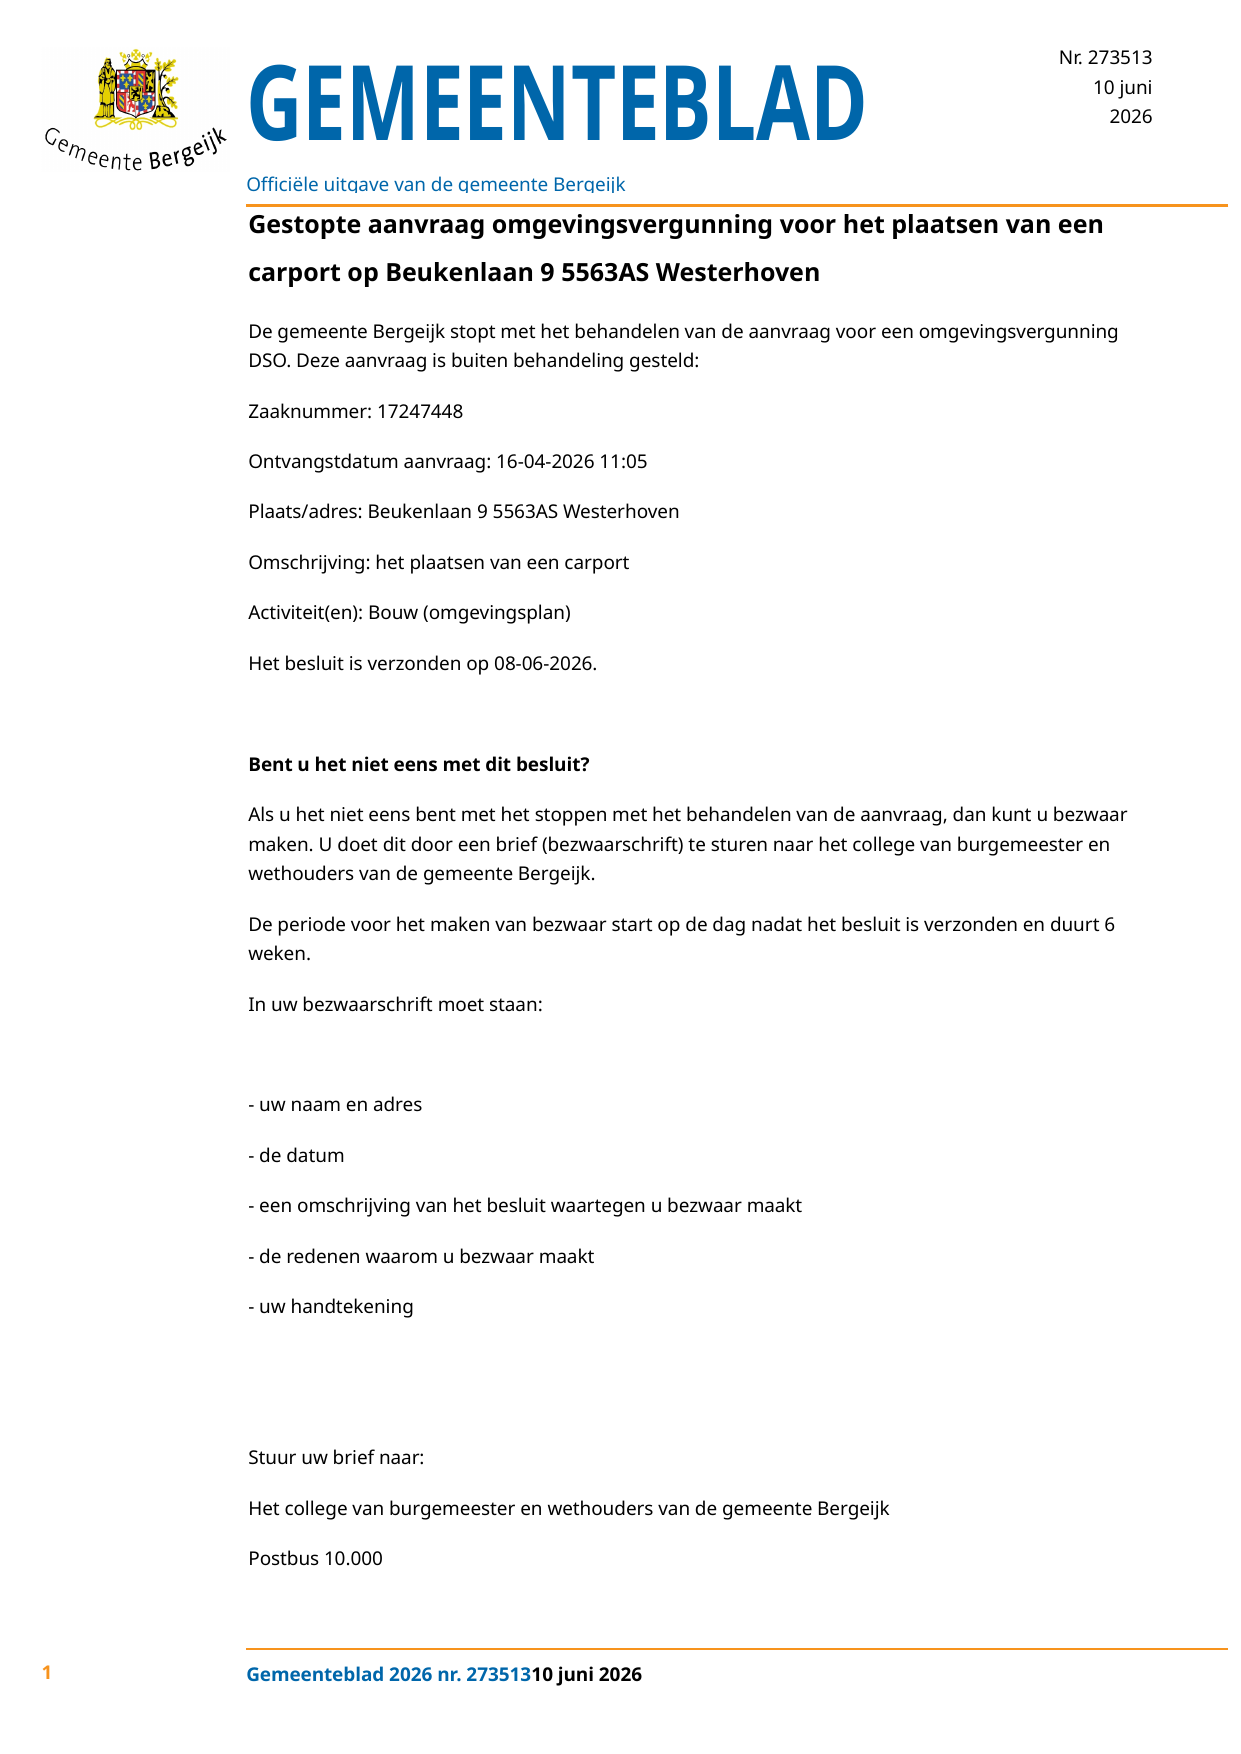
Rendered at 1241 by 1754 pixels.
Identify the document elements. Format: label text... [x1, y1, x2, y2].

text Als u het niet eens bent met het stoppen met het behandelen van de aanvraag, dan kunt u bezwaar maken. U doet dit door een brief (bezwaarschrift) te sturen naar het college van burgemeester en wethouders van de gemeente Bergeijk. [248, 801, 1152, 886]
text Activiteit(en): Bouw (omgevingsplan) [248, 599, 1152, 625]
text - de datum [248, 1142, 1152, 1168]
text Het besluit is verzonden op 08-06-2026. [248, 650, 1152, 676]
text - uw naam en adres [248, 1092, 1152, 1117]
picture [41, 47, 231, 172]
text - een omschrijving van het besluit waartegen u bezwaar maakt [248, 1192, 1152, 1218]
text Stuur uw brief naar: [248, 1444, 1152, 1470]
text Omschrijving: het plaatsen van een carport [248, 549, 1152, 575]
text Postbus 10.000 [248, 1545, 1152, 1571]
text Bent u het niet eens met dit besluit? [248, 751, 1152, 777]
text - de redenen waarom u bezwaar maakt [248, 1243, 1152, 1269]
text Zaaknummer: 17247448 [248, 398, 1152, 424]
text De periode voor het maken van bezwaar start op de dag nadat het besluit is verzonden en duurt 6 weken. [248, 911, 1152, 966]
text Plaats/adres: Beukenlaan 9 5563AS Westerhoven [248, 499, 1152, 524]
text Ontvangstdatum aanvraag: 16-04-2026 11:05 [248, 448, 1152, 474]
text In uw bezwaarschrift moet staan: [248, 991, 1152, 1017]
text Het college van burgemeester en wethouders van de gemeente Bergeijk [248, 1495, 1152, 1521]
text Gestopte aanvraag omgevingsvergunning voor het plaatsen van een carport op Beukenlaan 9 5563AS Westerhoven [248, 207, 1152, 288]
text De gemeente Bergeijk stopt met het behandelen van de aanvraag voor een omgevingsvergunning DSO. Deze aanvraag is buiten behandeling gesteld: [248, 318, 1152, 373]
text - uw handtekening [248, 1293, 1152, 1319]
